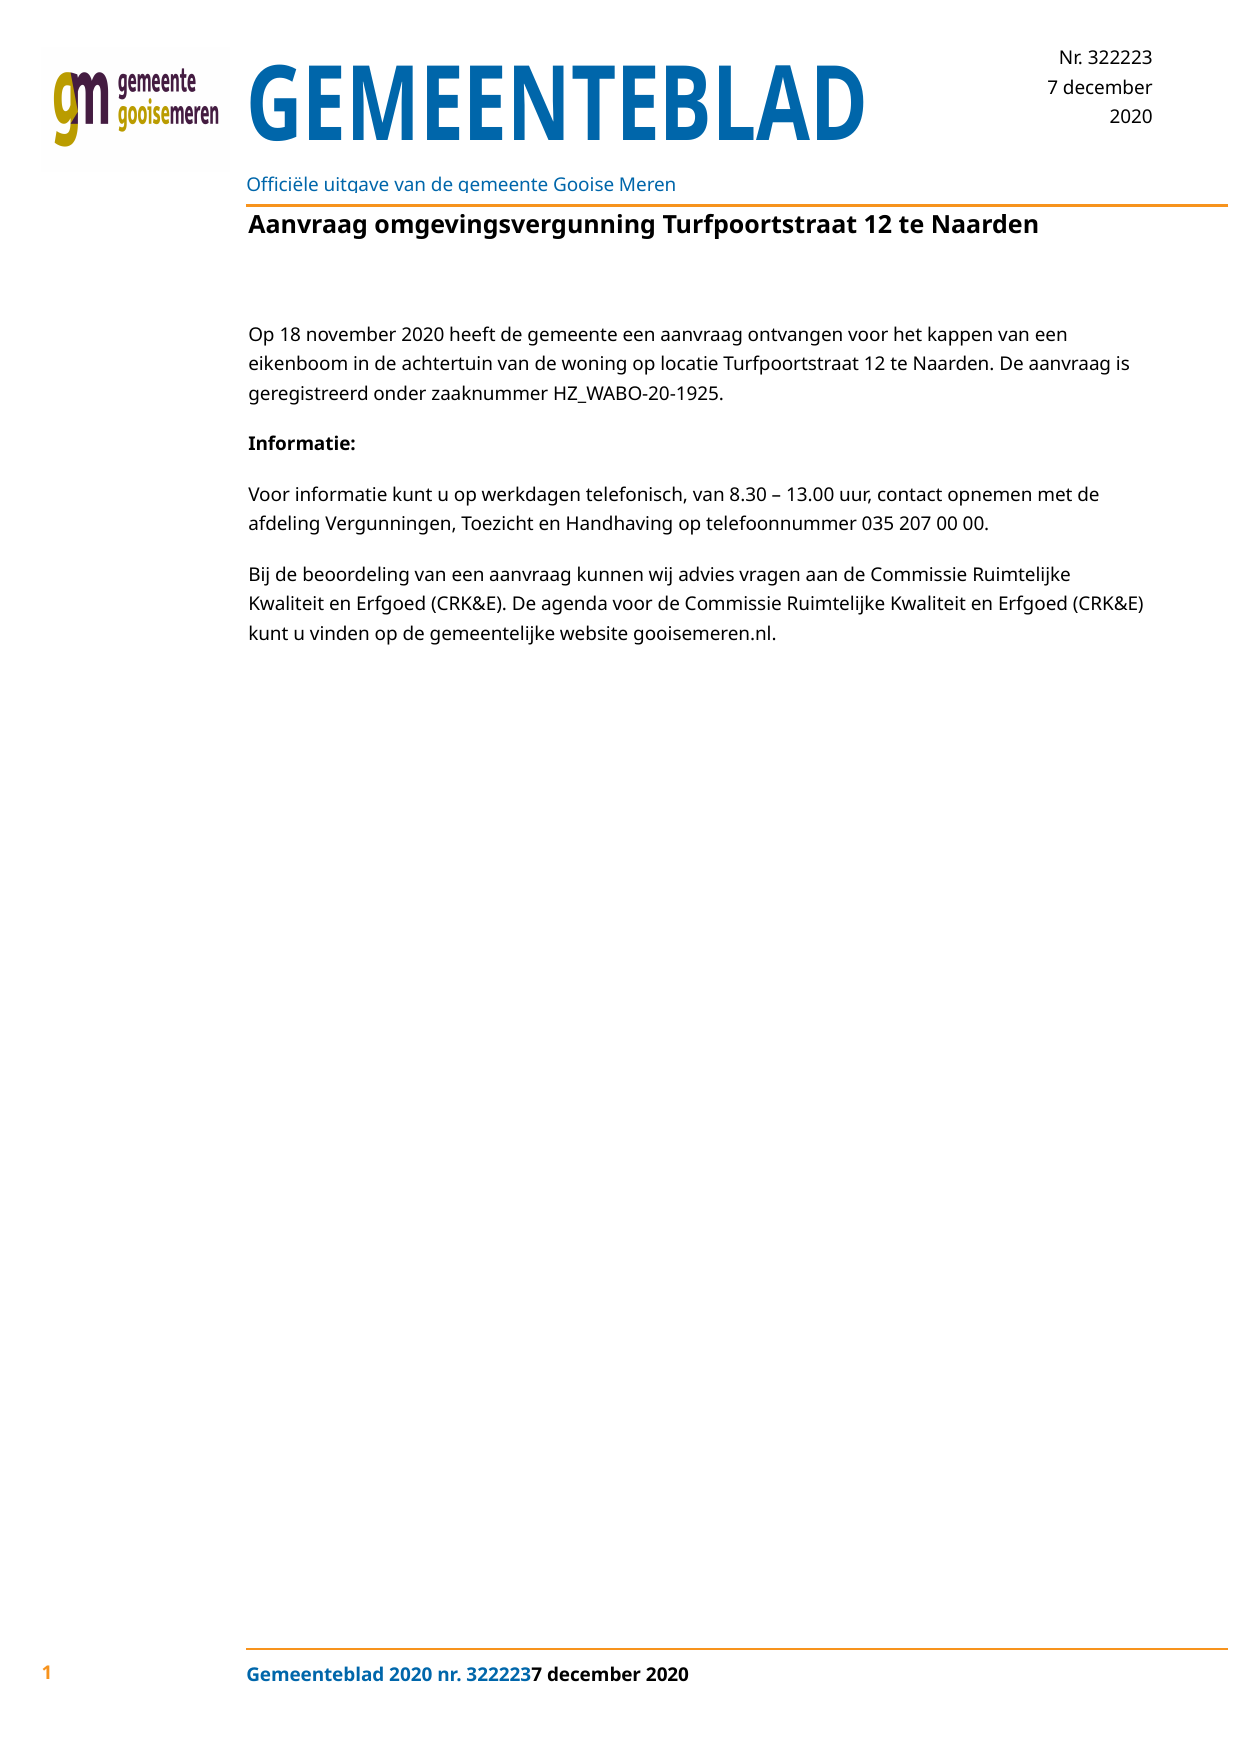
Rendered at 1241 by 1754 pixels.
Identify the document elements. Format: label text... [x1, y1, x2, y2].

text Informatie: [248, 430, 1152, 456]
text Op 18 november 2020 heeft de gemeente een aanvraag ontvangen voor het kappen van een eikenboom in de achtertuin van de woning op locatie Turfpoortstraat 12 te Naarden. De aanvraag is geregistreerd onder zaaknummer HZ_WABO-20-1925. [248, 321, 1152, 406]
text Voor informatie kunt u op werkdagen telefonisch, van 8.30 – 13.00 uur, contact opnemen met de afdeling Vergunningen, Toezicht en Handhaving op telefoonnummer 035 207 00 00. [248, 481, 1152, 536]
text Bij de beoordeling van een aanvraag kunnen wij advies vragen aan de Commissie Ruimtelijke Kwaliteit en Erfgoed (CRK&E). De agenda voor de Commissie Ruimtelijke Kwaliteit en Erfgoed (CRK&E) kunt u vinden op de gemeentelijke website gooisemeren.nl. [248, 561, 1152, 646]
text Aanvraag omgevingsvergunning Turfpoortstraat 12 te Naarden [248, 207, 1152, 241]
picture [41, 47, 231, 172]
